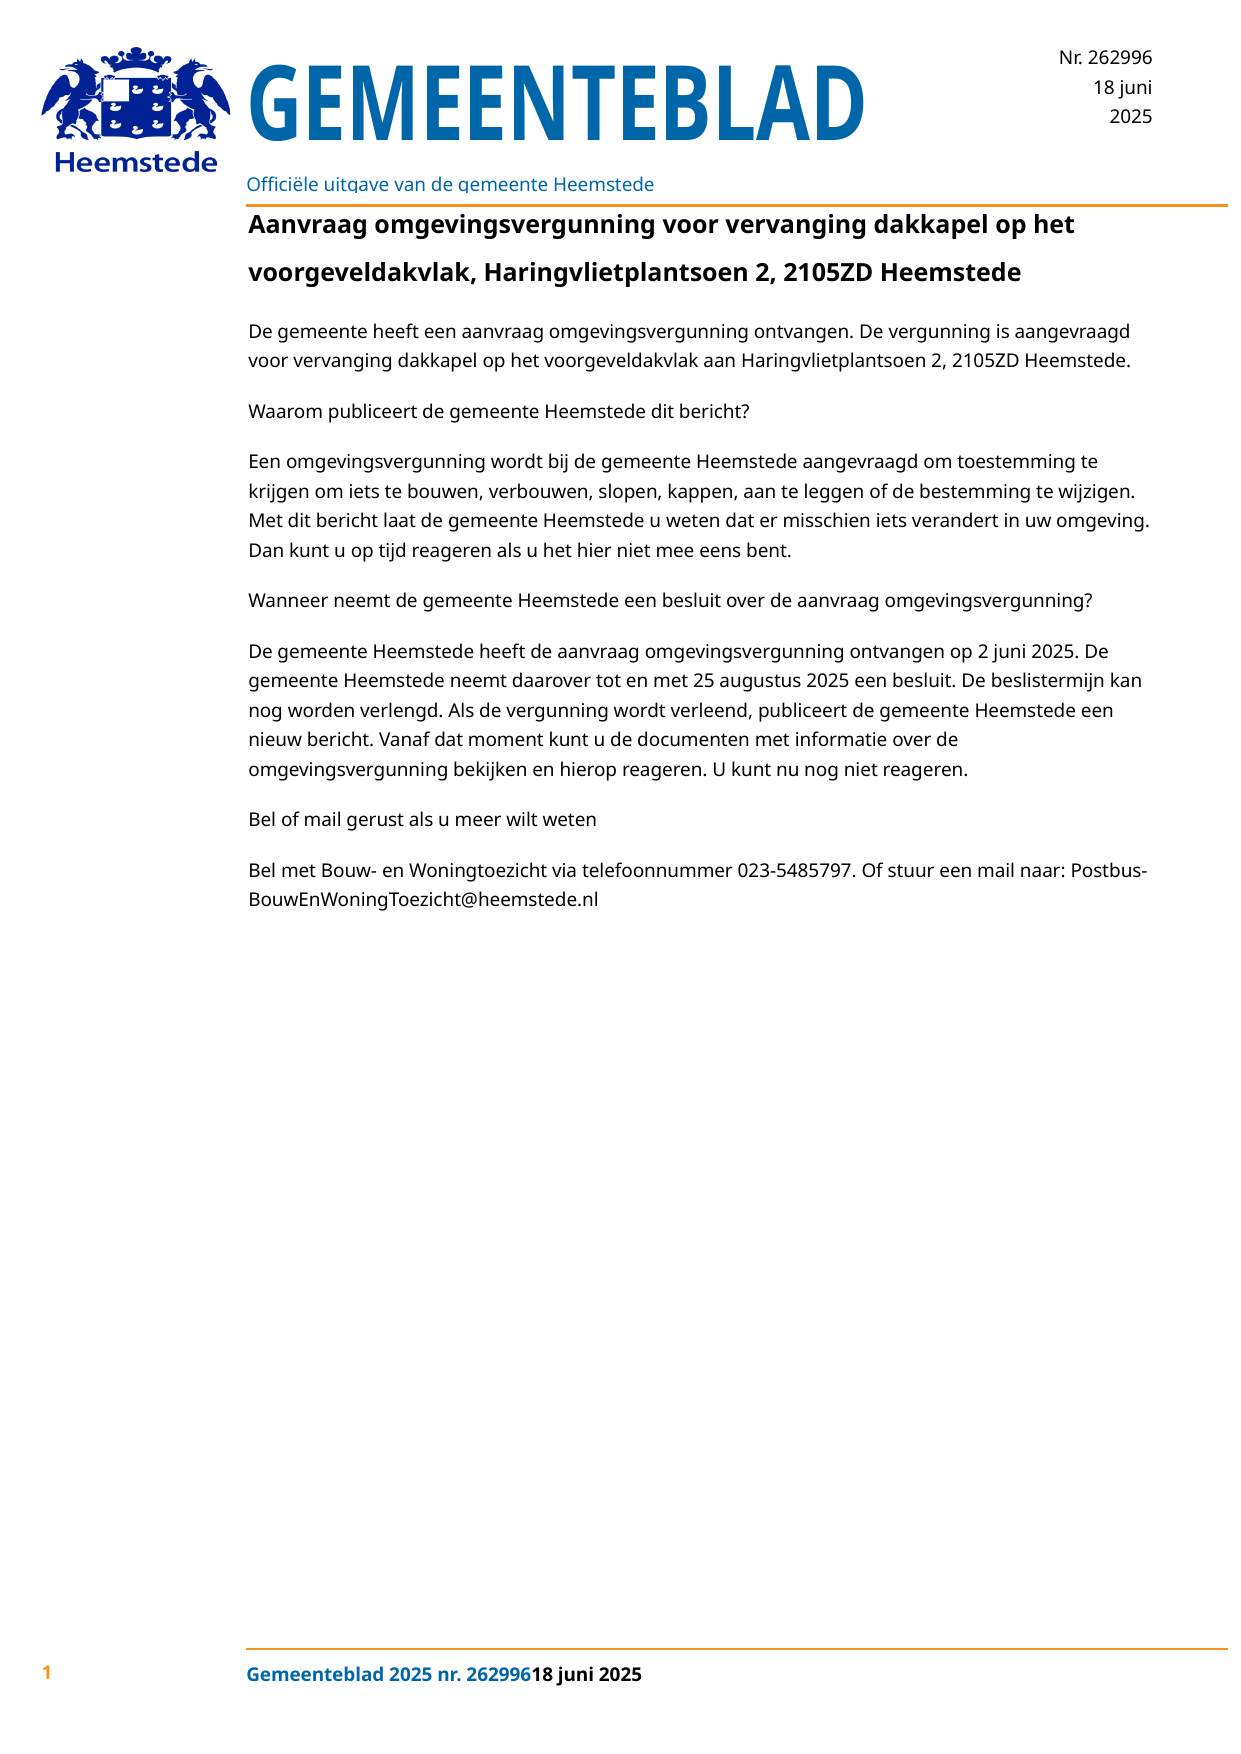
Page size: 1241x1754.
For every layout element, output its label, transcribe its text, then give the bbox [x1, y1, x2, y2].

text Aanvraag omgevingsvergunning voor vervanging dakkapel op het voorgeveldakvlak, Haringvlietplantsoen 2, 2105ZD Heemstede [248, 207, 1152, 288]
text Wanneer neemt de gemeente Heemstede een besluit over de aanvraag omgevingsvergunning? [248, 587, 1152, 613]
text Bel of mail gerust als u meer wilt weten [248, 807, 1152, 832]
picture [41, 47, 231, 172]
text Waarom publiceert de gemeente Heemstede dit bericht? [248, 398, 1152, 424]
text De gemeente heeft een aanvraag omgevingsvergunning ontvangen. De vergunning is aangevraagd voor vervanging dakkapel op het voorgeveldakvlak aan Haringvlietplantsoen 2, 2105ZD Heemstede. [248, 318, 1152, 373]
text Bel met Bouw- en Woningtoezicht via telefoonnummer 023-5485797. Of stuur een mail naar: Postbus-BouwEnWoningToezicht@heemstede.nl [248, 857, 1152, 912]
text De gemeente Heemstede heeft de aanvraag omgevingsvergunning ontvangen op 2 juni 2025. De gemeente Heemstede neemt daarover tot en met 25 augustus 2025 een besluit. De beslistermijn kan nog worden verlengd. Als de vergunning wordt verleend, publiceert de gemeente Heemstede een nieuw bericht. Vanaf dat moment kunt u de documenten met informatie over de omgevingsvergunning bekijken en hierop reageren. U kunt nu nog niet reageren. [248, 638, 1152, 782]
text Een omgevingsvergunning wordt bij de gemeente Heemstede aangevraagd om toestemming te krijgen om iets te bouwen, verbouwen, slopen, kappen, aan te leggen of de bestemming te wijzigen. Met dit bericht laat de gemeente Heemstede u weten dat er misschien iets verandert in uw omgeving. Dan kunt u op tijd reageren als u het hier niet mee eens bent. [248, 448, 1152, 563]
